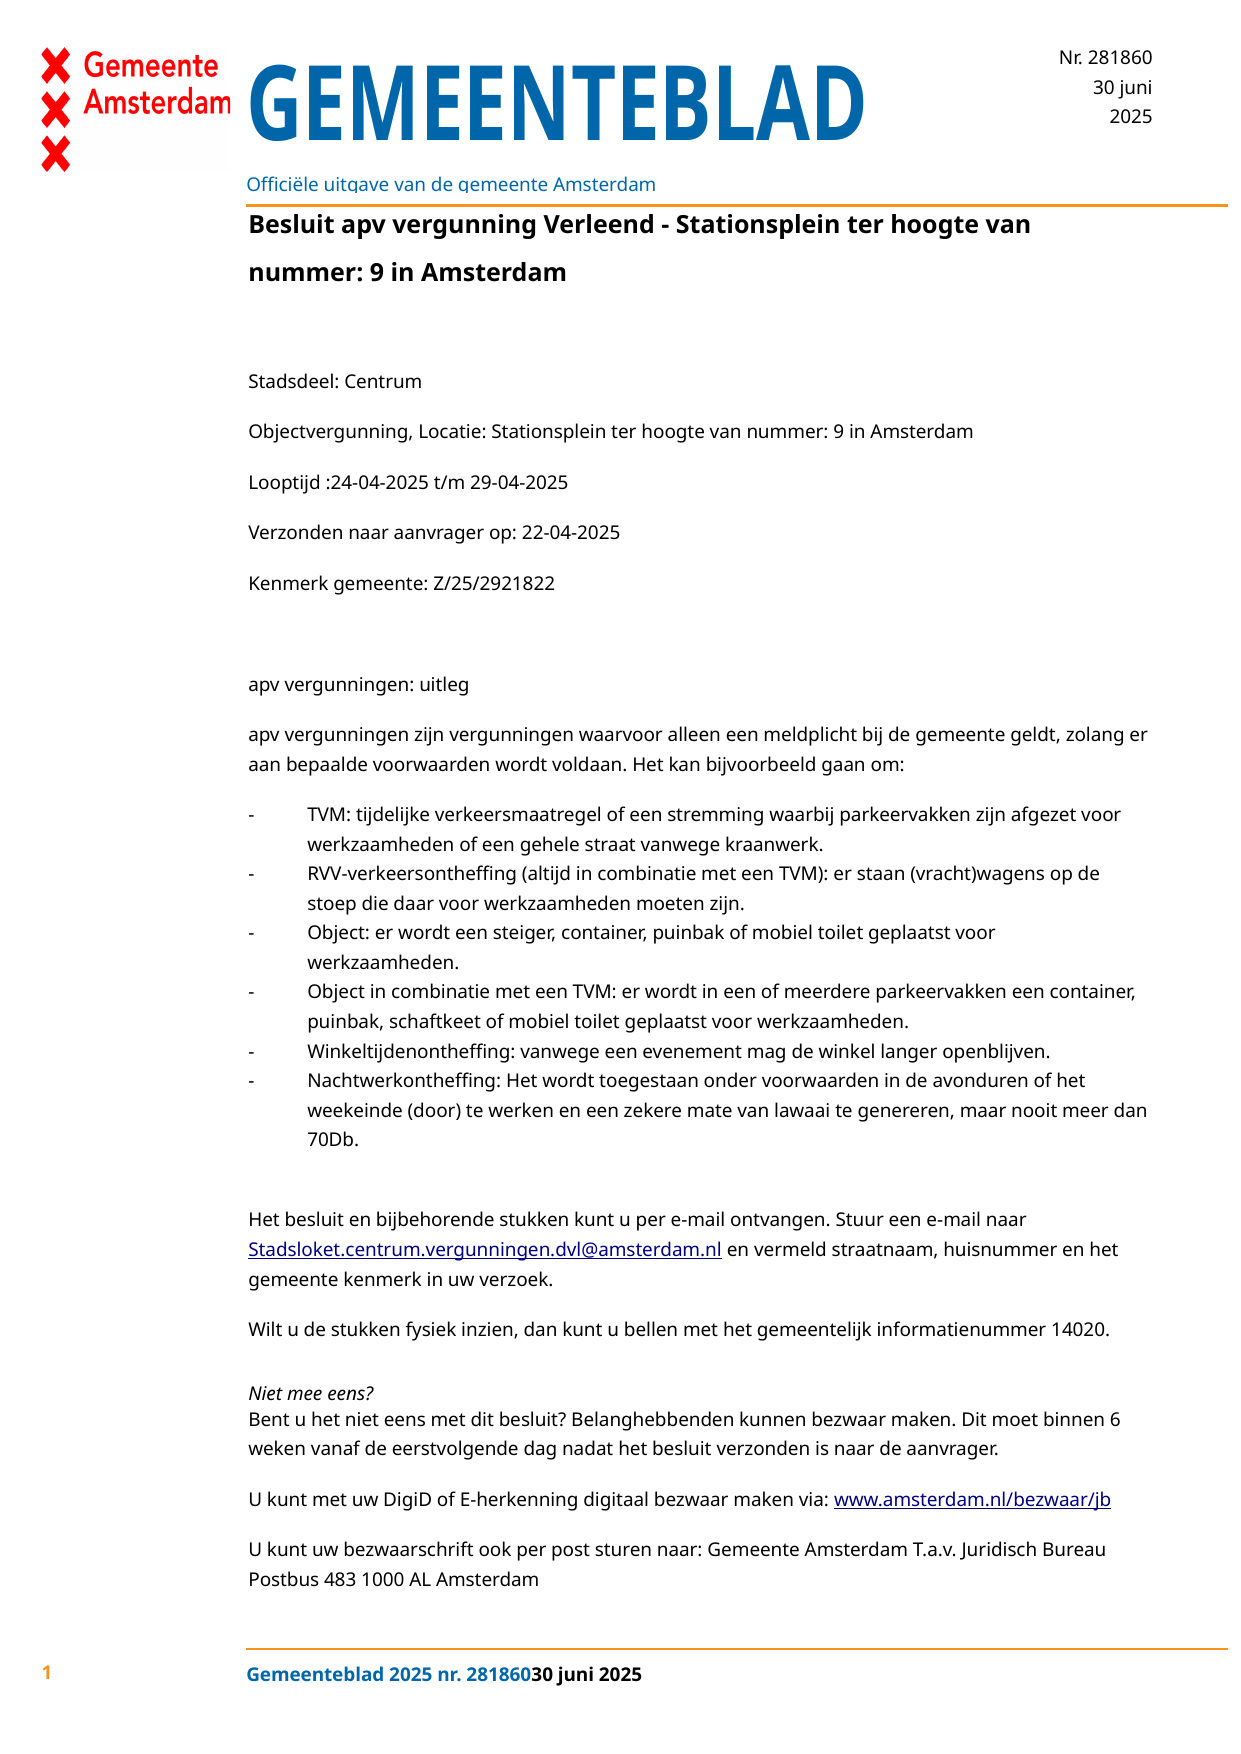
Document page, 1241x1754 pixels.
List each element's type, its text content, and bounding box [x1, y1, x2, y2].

text U kunt met uw DigiD of E-herkenning digitaal bezwaar maken via: www.amsterdam.nl/bezwaar/jb [248, 1486, 1152, 1512]
list Object: er wordt een steiger, container, puinbak of mobiel toilet geplaatst voor werkzaamheden. [248, 919, 1152, 975]
list TVM: tijdelijke verkeersmaatregel of een stremming waarbij parkeervakken zijn afgezet voor werkzaamheden of een gehele straat vanwege kraanwerk. [248, 801, 1152, 857]
text Het besluit en bijbehorende stukken kunt u per e-mail ontvangen. Stuur een e-mail naar Stadsloket.centrum.vergunningen.dvl@amsterdam.nl en vermeld straatnaam, huisnummer en het gemeente kenmerk in uw verzoek. [248, 1207, 1152, 1292]
text Bent u het niet eens met dit besluit? Belanghebbenden kunnen bezwaar maken. Dit moet binnen 6 weken vanaf de eerstvolgende dag nadat het besluit verzonden is naar de aanvrager. [248, 1406, 1152, 1461]
picture [41, 47, 231, 172]
text Kenmerk gemeente: Z/25/2921822 [248, 570, 1152, 596]
text Looptijd :24-04-2025 t/m 29-04-2025 [248, 469, 1152, 495]
list Winkeltijdenontheffing: vanwege een evenement mag de winkel langer openblijven. [248, 1038, 1152, 1064]
text Besluit apv vergunning Verleend - Stationsplein ter hoogte van nummer: 9 in Amsterdam [248, 207, 1152, 288]
text Wilt u de stukken fysiek inzien, dan kunt u bellen met het gemeentelijk informatienummer 14020. [248, 1316, 1152, 1342]
text Niet mee eens? [248, 1380, 1152, 1406]
text Objectvergunning, Locatie: Stationsplein ter hoogte van nummer: 9 in Amsterdam [248, 419, 1152, 444]
list Object in combinatie met een TVM: er wordt in een of meerdere parkeervakken een container, puinbak, schaftkeet of mobiel toilet geplaatst voor werkzaamheden. [248, 979, 1152, 1034]
text Verzonden naar aanvrager op: 22-04-2025 [248, 519, 1152, 545]
text Stadsdeel: Centrum [248, 368, 1152, 394]
text apv vergunningen zijn vergunningen waarvoor alleen een meldplicht bij de gemeente geldt, zolang er aan bepaalde voorwaarden wordt voldaan. Het kan bijvoorbeeld gaan om: [248, 721, 1152, 777]
text apv vergunningen: uitleg [248, 671, 1152, 697]
list RVV-verkeersontheffing (altijd in combinatie met een TVM): er staan (vracht)wagens op de stoep die daar voor werkzaamheden moeten zijn. [248, 860, 1152, 916]
text U kunt uw bezwaarschrift ook per post sturen naar: Gemeente Amsterdam T.a.v. Juridisch Bureau Postbus 483 1000 AL Amsterdam [248, 1536, 1152, 1592]
list Nachtwerkontheffing: Het wordt toegestaan onder voorwaarden in de avonduren of het weekeinde (door) te werken en een zekere mate van lawaai te genereren, maar nooit meer dan 70Db. [248, 1067, 1152, 1152]
